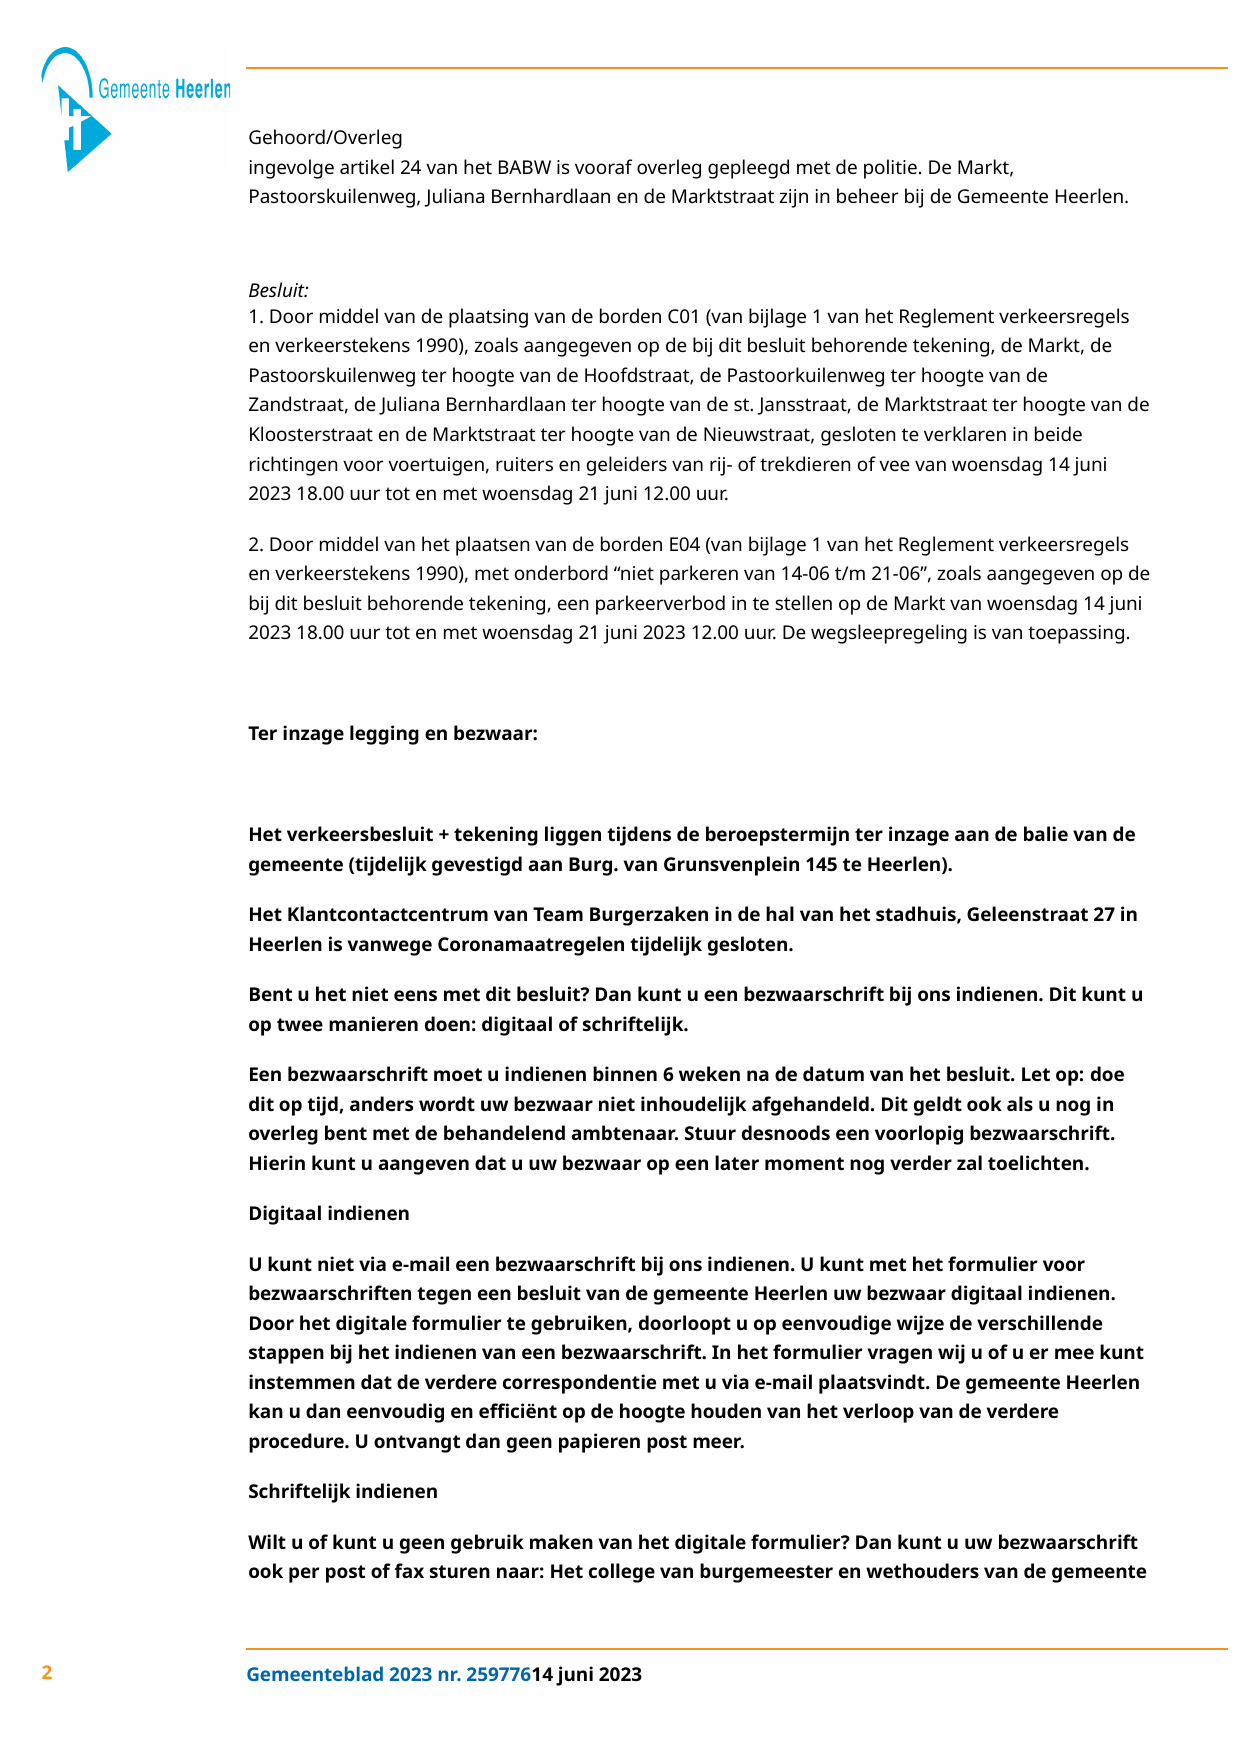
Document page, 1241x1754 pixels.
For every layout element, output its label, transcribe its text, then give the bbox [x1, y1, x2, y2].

text ingevolge artikel 24 van het BABW is vooraf overleg gepleegd met de politie. De Markt, Pastoorskuilenweg, Juliana Bernhardlaan en de Marktstraat zijn in beheer bij de Gemeente Heerlen. [248, 154, 1152, 209]
text Schriftelijk indienen [248, 1479, 1152, 1504]
text Bent u het niet eens met dit besluit? Dan kunt u een bezwaarschrift bij ons indienen. Dit kunt u op twee manieren doen: digitaal of schriftelijk. [248, 981, 1152, 1036]
text U kunt niet via e-mail een bezwaarschrift bij ons indienen. U kunt met het formulier voor bezwaarschriften tegen een besluit van de gemeente Heerlen uw bezwaar digitaal indienen. Door het digitale formulier te gebruiken, doorloopt u op eenvoudige wijze de verschillende stappen bij het indienen van een bezwaarschrift. In het formulier vragen wij u of u er mee kunt instemmen dat de verdere correspondentie met u via e-mail plaatsvindt. De gemeente Heerlen kan u dan eenvoudig en efficiënt op de hoogte houden van het verloop van de verdere procedure. U ontvangt dan geen papieren post meer. [248, 1251, 1152, 1454]
text Wilt u of kunt u geen gebruik maken van het digitale formulier? Dan kunt u uw bezwaarschrift ook per post of fax sturen naar: Het college van burgemeester en wethouders van de gemeente [248, 1529, 1152, 1584]
text 2. Door middel van het plaatsen van de borden E04 (van bijlage 1 van het Reglement verkeersregels en verkeerstekens 1990), met onderbord “niet parkeren van 14-06 t/m 21-06”, zoals aangegeven op de bij dit besluit behorende tekening, een parkeerverbod in te stellen op de Markt van woensdag 14 juni 2023 18.00 uur tot en met woensdag 21 juni 2023 12.00 uur. De wegsleepregeling is van toepassing. [248, 531, 1152, 645]
text Het Klantcontactcentrum van Team Burgerzaken in de hal van het stadhuis, Geleenstraat 27 in Heerlen is vanwege Coronamaatregelen tijdelijk gesloten. [248, 901, 1152, 956]
text 1. Door middel van de plaatsing van de borden C01 (van bijlage 1 van het Reglement verkeersregels en verkeerstekens 1990), zoals aangegeven op de bij dit besluit behorende tekening, de Markt, de Pastoorskuilenweg ter hoogte van de Hoofdstraat, de Pastoorkuilenweg ter hoogte van de Zandstraat, de Juliana Bernhardlaan ter hoogte van de st. Jansstraat, de Marktstraat ter hoogte van de Kloosterstraat en de Marktstraat ter hoogte van de Nieuwstraat, gesloten te verklaren in beide richtingen voor voertuigen, ruiters en geleiders van rij- of trekdieren of vee van woensdag 14 juni 2023 18.00 uur tot en met woensdag 21 juni 12.00 uur. [248, 303, 1152, 506]
text Digitaal indienen [248, 1200, 1152, 1226]
picture [41, 47, 231, 172]
text Ter inzage legging en bezwaar: [248, 720, 1152, 746]
text Besluit: [248, 277, 1152, 303]
picture [41, 47, 59, 70]
text Het verkeersbesluit + tekening liggen tijdens de beroepstermijn ter inzage aan de balie van de gemeente (tijdelijk gevestigd aan Burg. van Grunsvenplein 145 te Heerlen). [248, 821, 1152, 876]
text Een bezwaarschrift moet u indienen binnen 6 weken na de datum van het besluit. Let op: doe dit op tijd, anders wordt uw bezwaar niet inhoudelijk afgehandeld. Dit geldt ook als u nog in overleg bent met de behandelend ambtenaar. Stuur desnoods een voorlopig bezwaarschrift. Hierin kunt u aangeven dat u uw bezwaar op een later moment nog verder zal toelichten. [248, 1061, 1152, 1176]
text Gehoord/Overleg [248, 124, 1152, 150]
